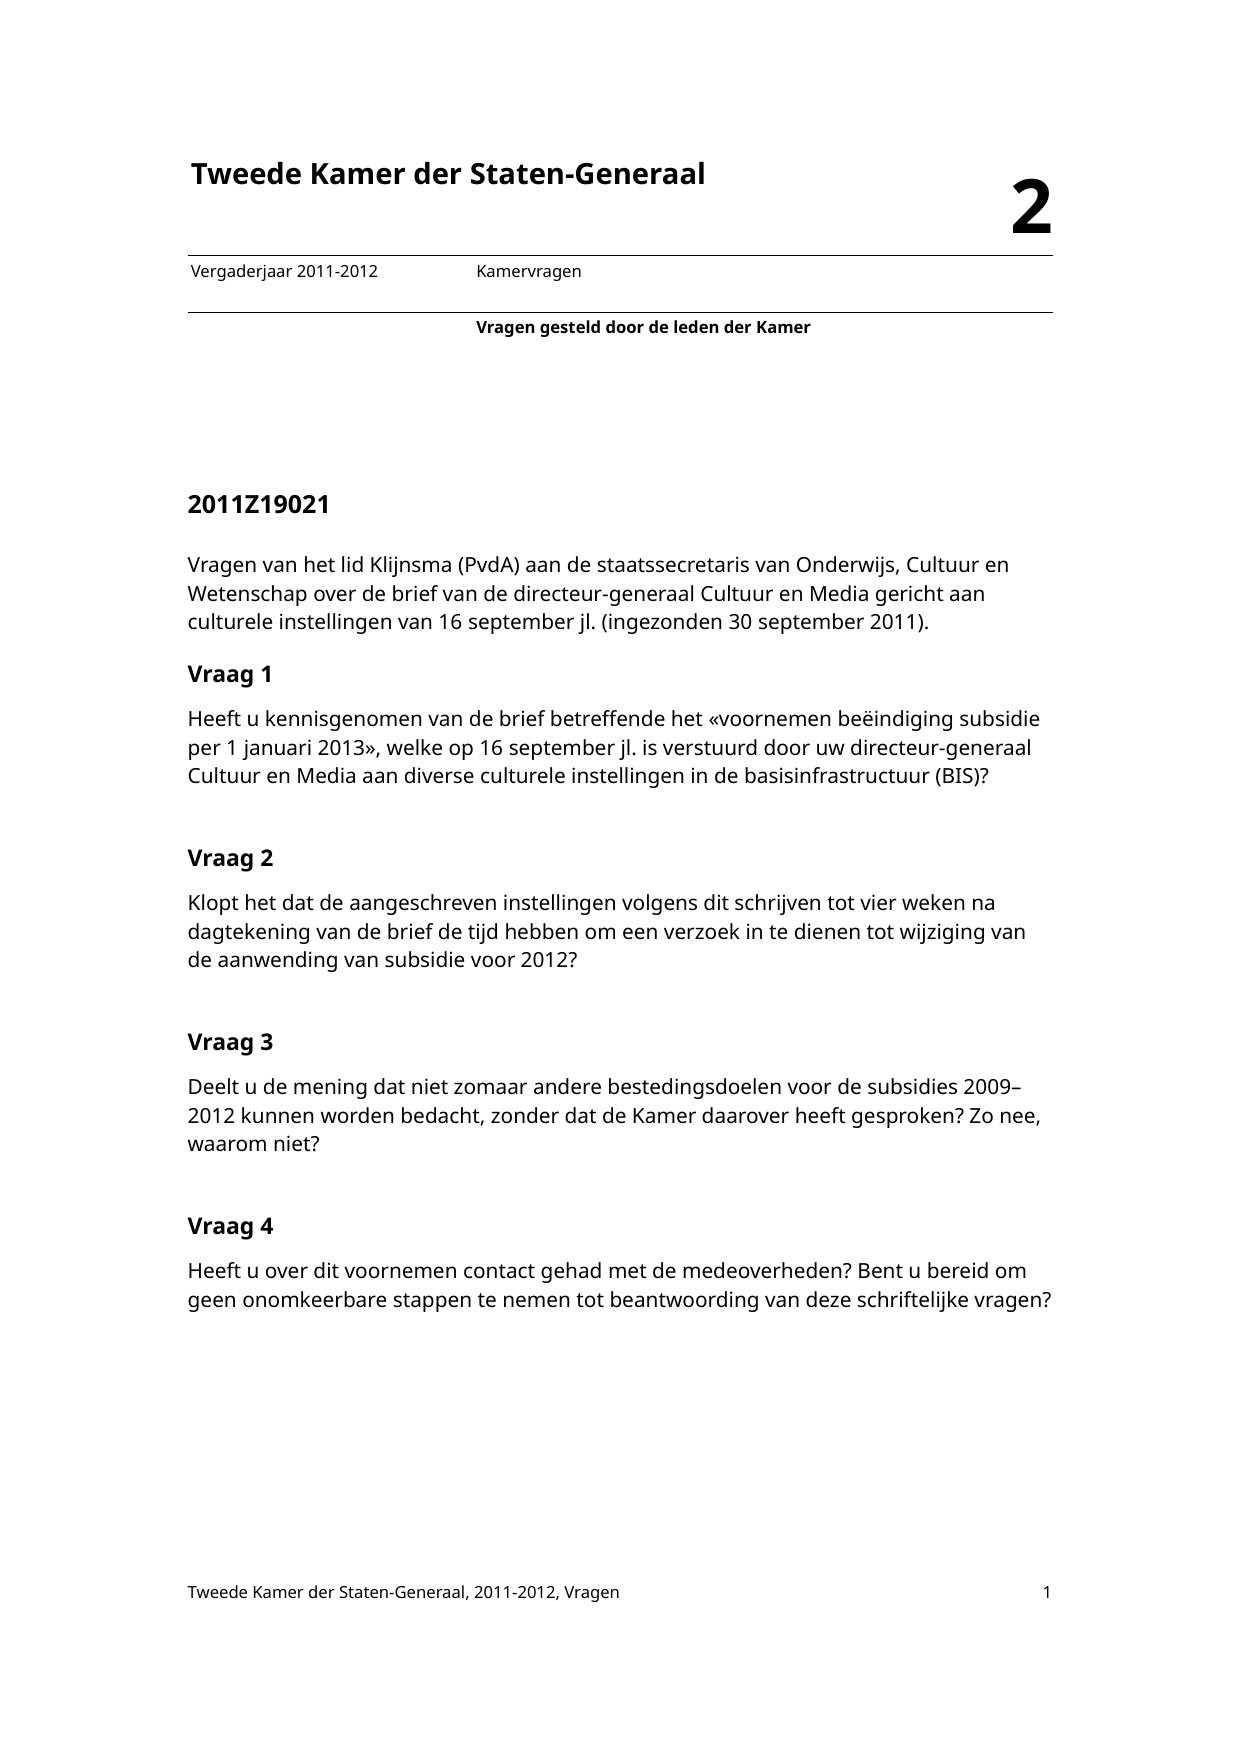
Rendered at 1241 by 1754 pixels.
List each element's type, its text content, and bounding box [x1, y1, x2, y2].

table_cell [188, 313, 473, 339]
table_cell Kamervragen [473, 256, 1053, 312]
subtitle Vraag 3 [187, 1026, 1053, 1057]
text Heeft u kennisgenomen van de brief betreffende het «voornemen beëindiging subsidie per 1 januari 2013», welke op 16 september jl. is verstuurd door uw directeur-generaal Cultuur en Media aan diverse culturele instellingen in de basisinfrastructuur (BIS)? [187, 704, 1053, 790]
subtitle Vraag 1 [187, 658, 1053, 689]
table_header Tweede Kamer der Staten-Generaal [188, 150, 879, 255]
text Klopt het dat de aangeschreven instellingen volgens dit schrijven tot vier weken na dagtekening van de brief de tijd hebben om een verzoek in te dienen tot wijziging van de aanwending van subsidie voor 2012? [187, 888, 1053, 974]
table_cell Vergaderjaar 2011-2012 [188, 256, 473, 312]
text Deelt u de mening dat niet zomaar andere bestedingsdoelen voor de subsidies 2009–2012 kunnen worden bedacht, zonder dat de Kamer daarover heeft gesproken? Zo nee, waarom niet? [187, 1072, 1053, 1158]
text Vragen van het lid Klijnsma (PvdA) aan de staatssecretaris van Onderwijs, Cultuur en Wetenschap over de brief van de directeur-generaal Cultuur en Media gericht aan culturele instellingen van 16 september jl. (ingezonden 30 september 2011). [187, 550, 1053, 636]
subtitle Vraag 4 [187, 1210, 1053, 1242]
table_header 2 [880, 150, 1053, 255]
table_cell Vragen gesteld door de leden der Kamer [473, 313, 1053, 339]
text Heeft u over dit voornemen contact gehad met de medeoverheden? Bent u bereid om geen onomkeerbare stappen te nemen tot beantwoording van deze schriftelijke vragen? [187, 1257, 1053, 1313]
text 2011Z19021 [187, 487, 1053, 521]
subtitle Vraag 2 [187, 842, 1053, 873]
